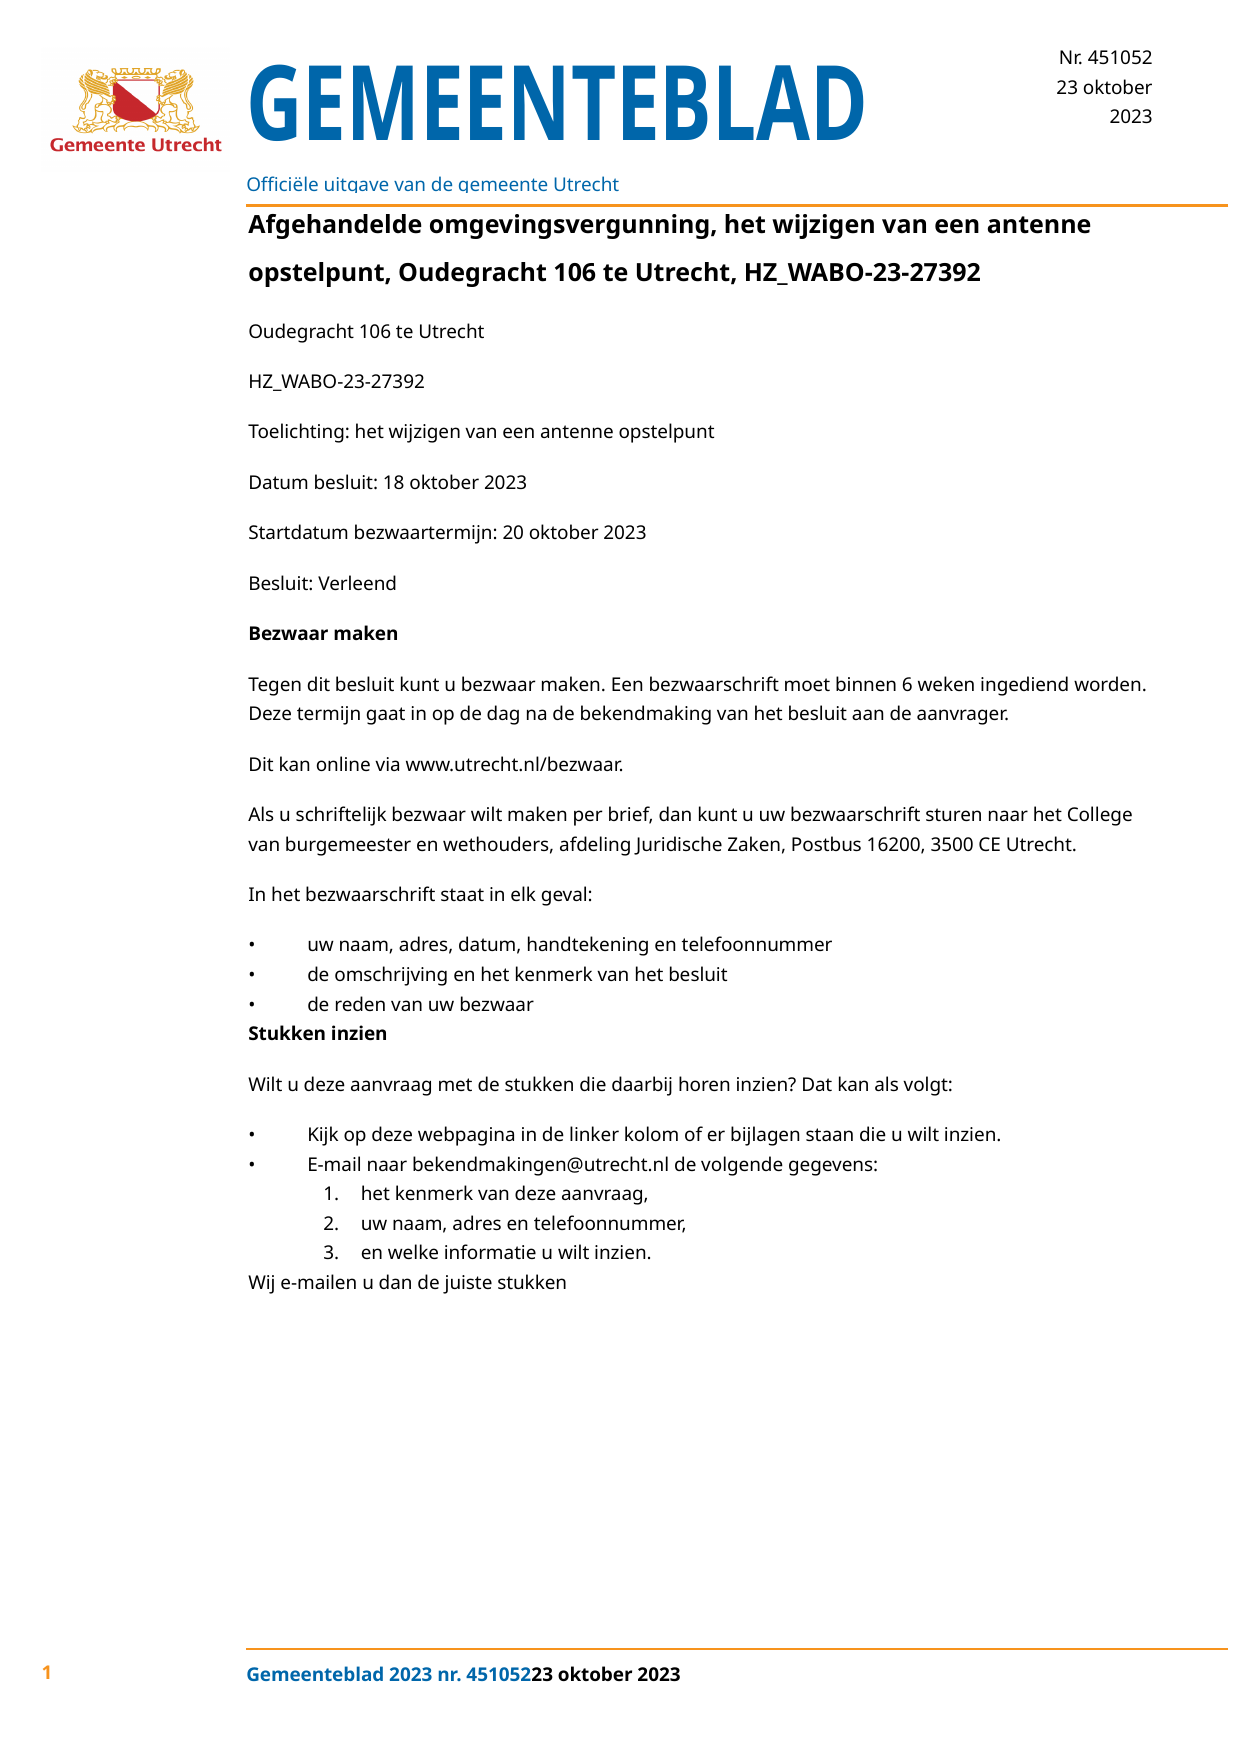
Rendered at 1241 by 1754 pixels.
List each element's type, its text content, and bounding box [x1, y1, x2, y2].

picture [41, 47, 231, 172]
list uw naam, adres en telefoonnummer, [323, 1210, 1152, 1236]
text Als u schriftelijk bezwaar wilt maken per brief, dan kunt u uw bezwaarschrift sturen naar het College van burgemeester en wethouders, afdeling Juridische Zaken, Postbus 16200, 3500 CE Utrecht. [248, 801, 1152, 857]
list E-mail naar bekendmakingen@utrecht.nl de volgende gegevens: [248, 1151, 1152, 1177]
text Wilt u deze aanvraag met de stukken die daarbij horen inzien? Dat kan als volgt: [248, 1071, 1152, 1097]
list Kijk op deze webpagina in de linker kolom of er bijlagen staan die u wilt inzien. [248, 1121, 1152, 1147]
text In het bezwaarschrift staat in elk geval: [248, 881, 1152, 907]
text Wij e-mailen u dan de juiste stukken [248, 1269, 1152, 1295]
text Toelichting: het wijzigen van een antenne opstelpunt [248, 419, 1152, 444]
list het kenmerk van deze aanvraag, [323, 1180, 1152, 1206]
text Dit kan online via www.utrecht.nl/bezwaar. [248, 751, 1152, 777]
text HZ_WABO-23-27392 [248, 368, 1152, 394]
list de reden van uw bezwaar [248, 991, 1152, 1017]
text Besluit: Verleend [248, 570, 1152, 596]
text Bezwaar maken [248, 620, 1152, 646]
text Startdatum bezwaartermijn: 20 oktober 2023 [248, 519, 1152, 545]
text Tegen dit besluit kunt u bezwaar maken. Een bezwaarschrift moet binnen 6 weken ingediend worden. Deze termijn gaat in op de dag na de bekendmaking van het besluit aan de aanvrager. [248, 671, 1152, 726]
list uw naam, adres, datum, handtekening en telefoonnummer [248, 932, 1152, 957]
text Stukken inzien [248, 1020, 1152, 1046]
text Oudegracht 106 te Utrecht [248, 318, 1152, 344]
list de omschrijving en het kenmerk van het besluit [248, 961, 1152, 987]
list en welke informatie u wilt inzien. [323, 1239, 1152, 1265]
text Datum besluit: 18 oktober 2023 [248, 469, 1152, 495]
text Afgehandelde omgevingsvergunning, het wijzigen van een antenne opstelpunt, Oudegracht 106 te Utrecht, HZ_WABO-23-27392 [248, 207, 1152, 288]
